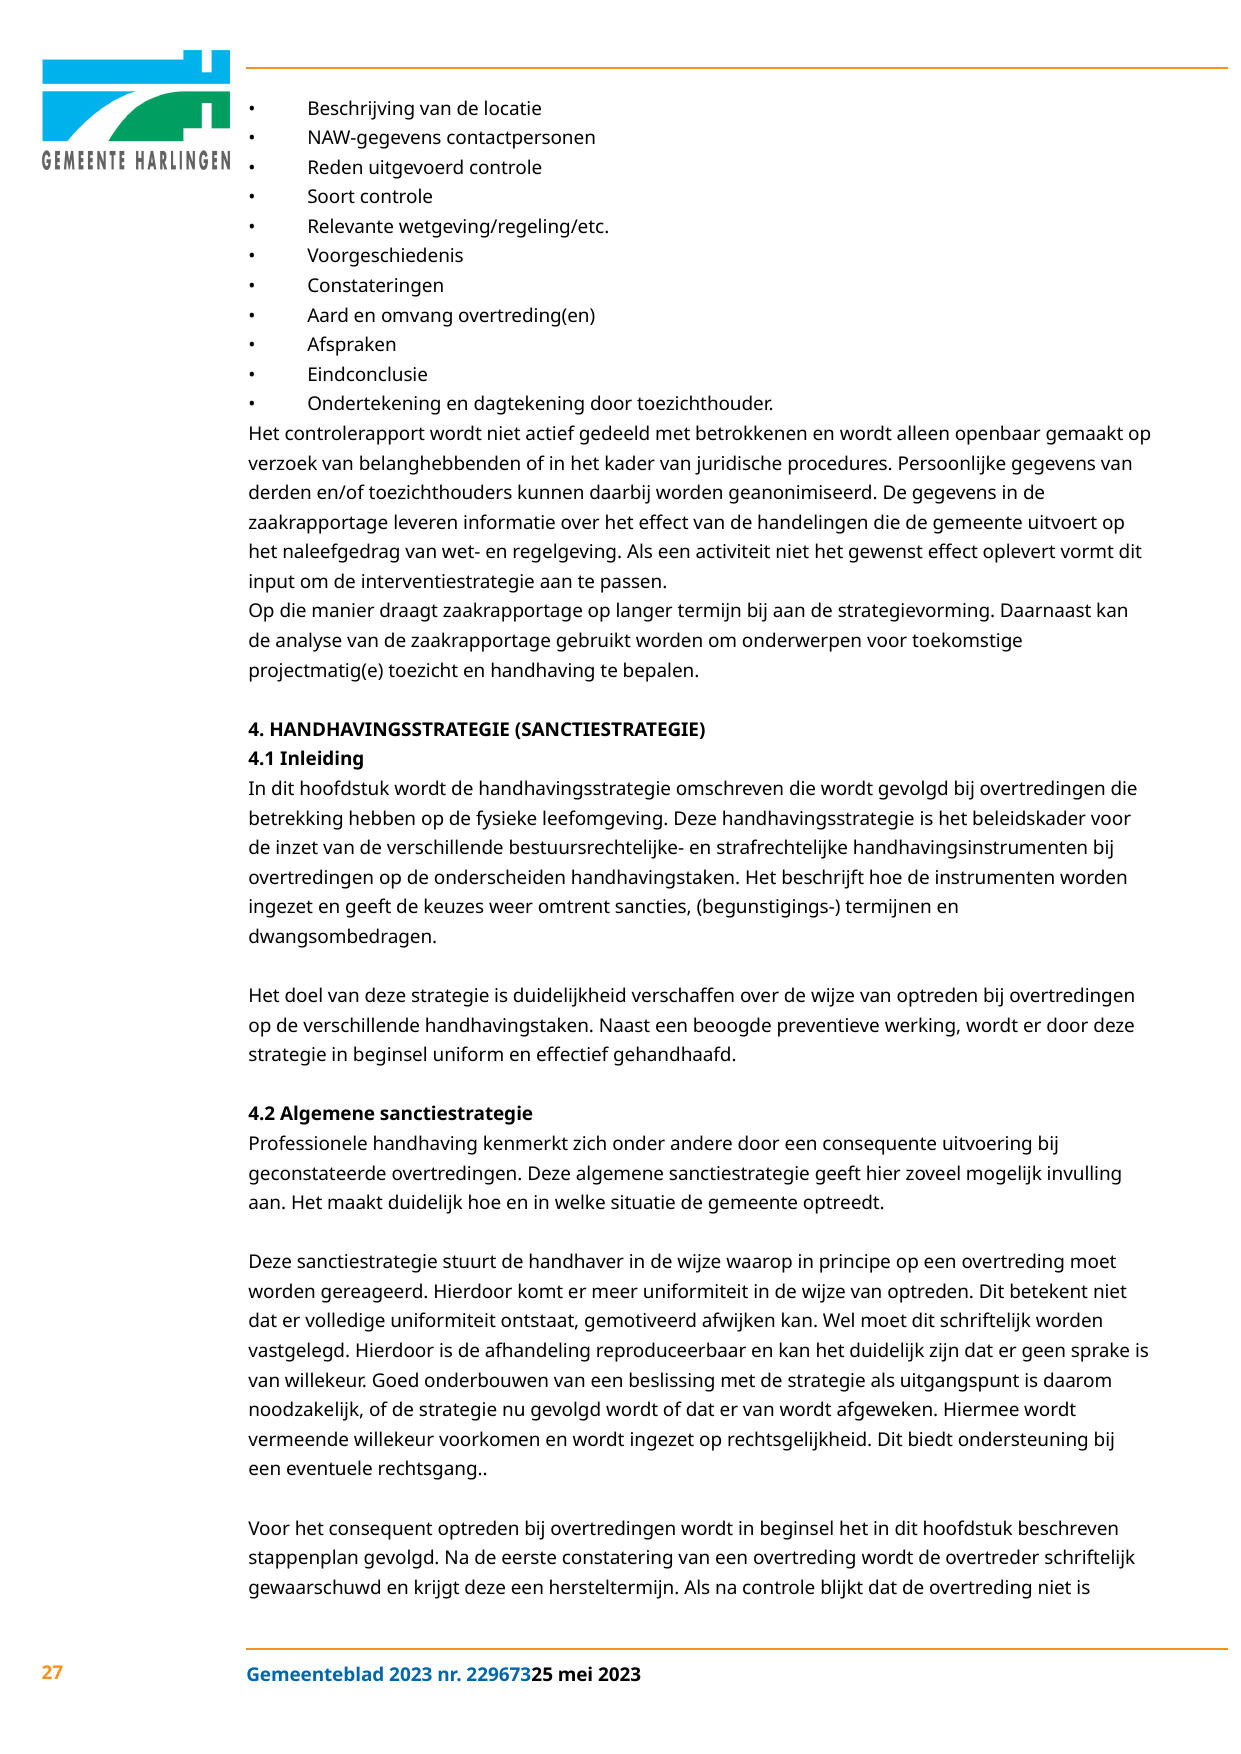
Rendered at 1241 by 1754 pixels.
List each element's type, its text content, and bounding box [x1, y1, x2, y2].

picture [41, 47, 231, 172]
text Professionele handhaving kenmerkt zich onder andere door een consequente uitvoering bij geconstateerde overtredingen. Deze algemene sanctiestrategie geeft hier zoveel mogelijk invulling aan. Het maakt duidelijk hoe en in welke situatie de gemeente optreedt. [248, 1130, 1152, 1215]
list Afspraken [248, 331, 1152, 357]
list Constateringen [248, 272, 1152, 298]
list NAW-gegevens contactpersonen [248, 124, 1152, 150]
text Deze sanctiestrategie stuurt de handhaver in de wijze waarop in principe op een overtreding moet worden gereageerd. Hierdoor komt er meer uniformiteit in de wijze van optreden. Dit betekent niet dat er volledige uniformiteit ontstaat, gemotiveerd afwijken kan. Wel moet dit schriftelijk worden vastgelegd. Hierdoor is de afhandeling reproduceerbaar en kan het duidelijk zijn dat er geen sprake is van willekeur. Goed onderbouwen van een beslissing met de strategie als uitgangspunt is daarom noodzakelijk, of de strategie nu gevolgd wordt of dat er van wordt afgeweken. Hiermee wordt vermeende willekeur voorkomen en wordt ingezet op rechtsgelijkheid. Dit biedt ondersteuning bij een eventuele rechtsgang.. [248, 1248, 1152, 1481]
list Ondertekening en dagtekening door toezichthouder. [248, 391, 1152, 416]
list Eindconclusie [248, 361, 1152, 387]
text In dit hoofdstuk wordt de handhavingsstrategie omschreven die wordt gevolgd bij overtredingen die betrekking hebben op de fysieke leefomgeving. Deze handhavingsstrategie is het beleidskader voor de inzet van de verschillende bestuursrechtelijke- en strafrechtelijke handhavingsinstrumenten bij overtredingen op de onderscheiden handhavingstaken. Het beschrijft hoe de instrumenten worden ingezet en geeft de keuzes weer omtrent sancties, (begunstigings-) termijnen en dwangsombedragen. [248, 775, 1152, 949]
text 4.2 Algemene sanctiestrategie [248, 1101, 1152, 1126]
text 4.1 Inleiding [248, 746, 1152, 771]
text Het doel van deze strategie is duidelijkheid verschaffen over de wijze van optreden bij overtredingen op de verschillende handhavingstaken. Naast een beoogde preventieve werking, wordt er door deze strategie in beginsel uniform en effectief gehandhaafd. [248, 982, 1152, 1067]
text 4. HANDHAVINGSSTRATEGIE (SANCTIESTRATEGIE) [248, 716, 1152, 742]
list Beschrijving van de locatie [248, 95, 1152, 121]
list Relevante wetgeving/regeling/etc. [248, 213, 1152, 239]
text Het controlerapport wordt niet actief gedeeld met betrokkenen en wordt alleen openbaar gemaakt op verzoek van belanghebbenden of in het kader van juridische procedures. Persoonlijke gegevens van derden en/of toezichthouders kunnen daarbij worden geanonimiseerd. De gegevens in de zaakrapportage leveren informatie over het effect van de handelingen die de gemeente uitvoert op het naleefgedrag van wet- en regelgeving. Als een activiteit niet het gewenst effect oplevert vormt dit input om de interventiestrategie aan te passen. [248, 420, 1152, 594]
text Voor het consequent optreden bij overtredingen wordt in beginsel het in dit hoofdstuk beschreven stappenplan gevolgd. Na de eerste constatering van een overtreding wordt de overtreder schriftelijk gewaarschuwd en krijgt deze een hersteltermijn. Als na controle blijkt dat de overtreding niet is [248, 1515, 1152, 1600]
list Reden uitgevoerd controle [248, 154, 1152, 180]
list Voorgeschiedenis [248, 243, 1152, 268]
list Soort controle [248, 183, 1152, 209]
text Op die manier draagt zaakrapportage op langer termijn bij aan de strategievorming. Daarnaast kan de analyse van de zaakrapportage gebruikt worden om onderwerpen voor toekomstige projectmatig(e) toezicht en handhaving te bepalen. [248, 598, 1152, 683]
list Aard en omvang overtreding(en) [248, 302, 1152, 328]
